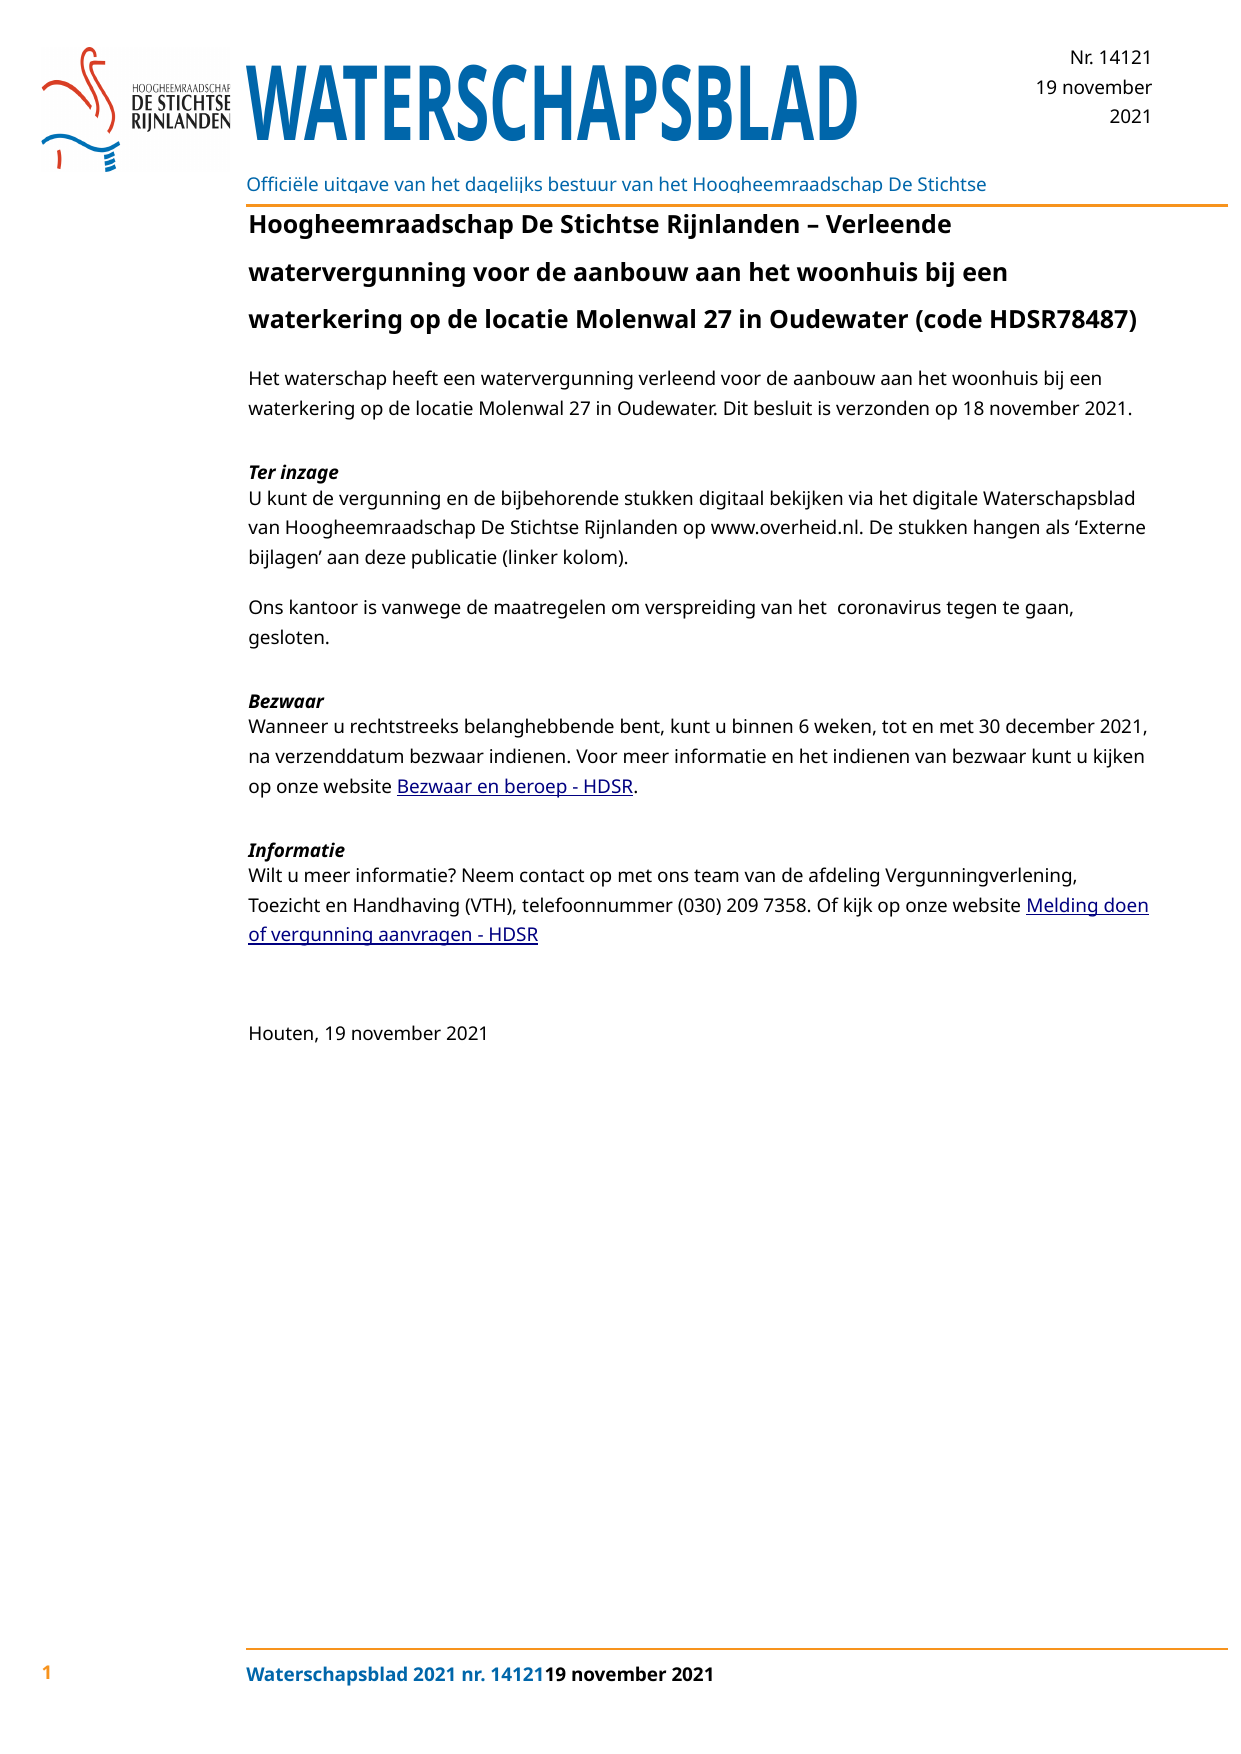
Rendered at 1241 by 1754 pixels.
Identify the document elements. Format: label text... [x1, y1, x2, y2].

text Informatie [248, 837, 1152, 862]
text Wanneer u rechtstreeks belanghebbende bent, kunt u binnen 6 weken, tot en met 30 december 2021, na verzenddatum bezwaar indienen. Voor meer informatie en het indienen van bezwaar kunt u kijken op onze website Bezwaar en beroep - HDSR. [248, 714, 1152, 798]
text U kunt de vergunning en de bijbehorende stukken digitaal bekijken via het digitale Waterschapsblad van Hoogheemraadschap De Stichtse Rijnlanden op www.overheid.nl. De stukken hangen als ‘Externe bijlagen’ aan deze publicatie (linker kolom). [248, 485, 1152, 570]
text Bezwaar [248, 688, 1152, 714]
text Ter inzage [248, 459, 1152, 485]
picture [41, 47, 231, 172]
text Wilt u meer informatie? Neem contact op met ons team van de afdeling Vergunningverlening, Toezicht en Handhaving (VTH), telefoonnummer (030) 209 7358. Of kijk op onze website Melding doen of vergunning aanvragen - HDSR [248, 862, 1152, 947]
text Het waterschap heeft een watervergunning verleend voor de aanbouw aan het woonhuis bij een waterkering op de locatie Molenwal 27 in Oudewater. Dit besluit is verzonden op 18 november 2021. [248, 366, 1152, 421]
text Ons kantoor is vanwege de maatregelen om verspreiding van het coronavirus tegen te gaan, gesloten. [248, 594, 1152, 650]
text Hoogheemraadschap De Stichtse Rijnlanden – Verleende watervergunning voor de aanbouw aan het woonhuis bij een waterkering op de locatie Molenwal 27 in Oudewater (code HDSR78487) [248, 207, 1152, 336]
text Houten, 19 november 2021 [248, 1020, 1152, 1046]
